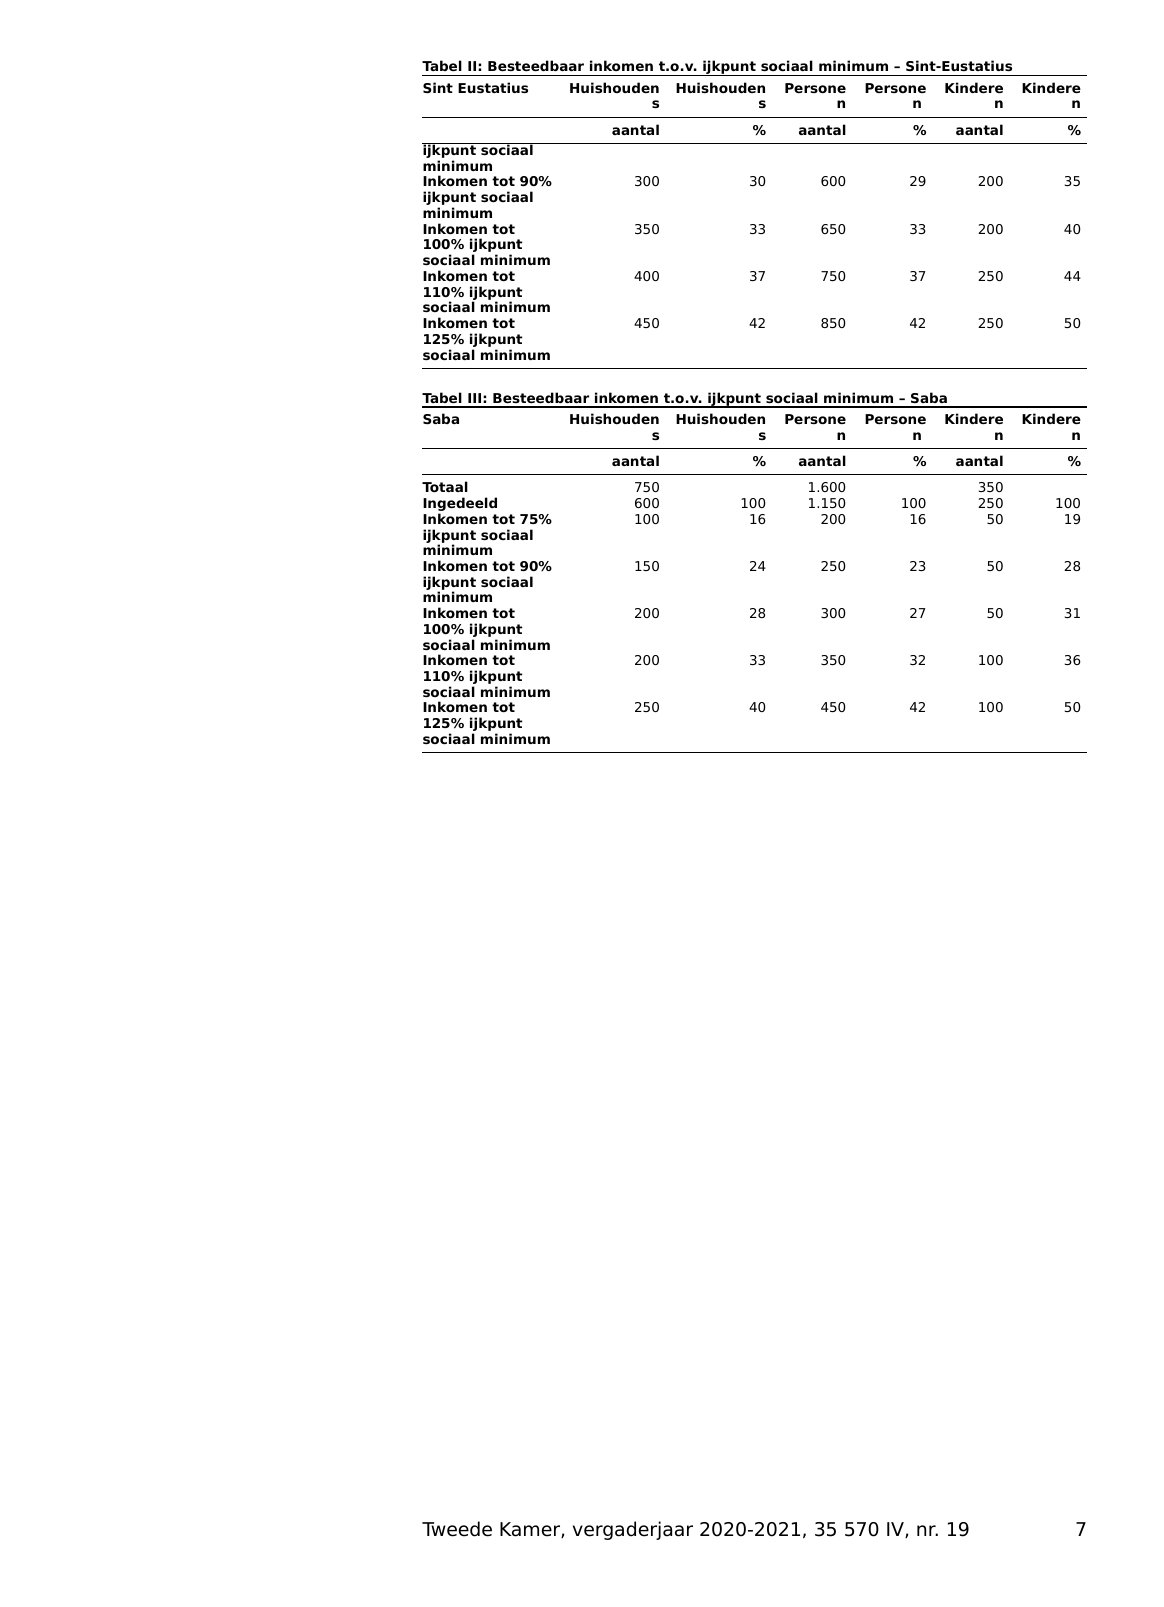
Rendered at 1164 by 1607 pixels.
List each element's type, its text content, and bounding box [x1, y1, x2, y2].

table_cell 28 [666, 606, 772, 653]
table_cell 600 [772, 174, 852, 221]
table_cell Inkomen tot 75% ijkpunt sociaal minimum [422, 512, 559, 559]
table_cell 50 [1009, 700, 1087, 752]
table_cell 100 [852, 496, 932, 512]
table_cell aantal [559, 449, 666, 474]
table_cell 200 [772, 512, 852, 559]
table_cell Personen [772, 76, 852, 117]
table_cell 42 [666, 316, 772, 368]
table_cell 300 [772, 606, 852, 653]
table_cell 300 [559, 174, 666, 221]
table_cell 30 [666, 174, 772, 221]
table_cell Inkomen tot 110% ijkpunt sociaal minimum [422, 653, 559, 700]
table_cell 1.150 [772, 496, 852, 512]
table_cell 400 [559, 269, 666, 316]
table_cell Personen [852, 408, 932, 448]
table_cell [1009, 475, 1087, 496]
table_cell 16 [666, 512, 772, 559]
table_cell 850 [772, 316, 852, 368]
table_cell 1.600 [772, 475, 852, 496]
table_cell [559, 144, 666, 174]
table_cell aantal [772, 118, 852, 143]
table_cell 450 [772, 700, 852, 752]
table_cell 33 [666, 653, 772, 700]
table_cell 29 [852, 174, 932, 221]
table_cell 200 [559, 606, 666, 653]
table_cell 100 [1009, 496, 1087, 512]
table_cell 200 [559, 653, 666, 700]
table_cell 50 [1009, 316, 1087, 368]
table_header Tabel II: Besteedbaar inkomen t.o.v. ijkpunt sociaal minimum – Sint-Eustatius [422, 59, 1087, 75]
table_cell 350 [932, 475, 1009, 496]
table_cell 44 [1009, 269, 1087, 316]
table_cell 200 [932, 174, 1009, 221]
table_cell % [1009, 118, 1087, 143]
table_cell Ingedeeld [422, 496, 559, 512]
table_cell 27 [852, 606, 932, 653]
table_cell % [852, 118, 932, 143]
table_cell 40 [666, 700, 772, 752]
table_cell 36 [1009, 653, 1087, 700]
table_cell 31 [1009, 606, 1087, 653]
table_cell % [1009, 449, 1087, 474]
table_cell [852, 475, 932, 496]
table_cell 32 [852, 653, 932, 700]
table_cell Sint Eustatius [422, 76, 559, 117]
table_cell % [666, 118, 772, 143]
table_cell 350 [772, 653, 852, 700]
table_cell 35 [1009, 174, 1087, 221]
table_cell Kinderen [1009, 76, 1087, 117]
table_cell % [666, 449, 772, 474]
table_cell aantal [932, 449, 1009, 474]
table_cell % [852, 449, 932, 474]
table_cell 50 [932, 606, 1009, 653]
table_cell Huishoudens [666, 76, 772, 117]
table_cell Personen [772, 408, 852, 448]
table_cell 33 [852, 221, 932, 269]
table_cell 37 [852, 269, 932, 316]
table_cell Saba [422, 408, 559, 448]
table_cell 50 [932, 559, 1009, 606]
table_cell [422, 118, 559, 143]
table_cell 250 [559, 700, 666, 752]
table_cell Huishoudens [559, 408, 666, 448]
table_cell 40 [1009, 221, 1087, 269]
table_cell 42 [852, 700, 932, 752]
table_cell aantal [932, 118, 1009, 143]
table_cell 450 [559, 316, 666, 368]
table_cell 250 [772, 559, 852, 606]
table_cell Inkomen tot 100% ijkpunt sociaal minimum [422, 221, 559, 269]
table_cell 19 [1009, 512, 1087, 559]
table_cell Inkomen tot 90% ijkpunt sociaal minimum [422, 559, 559, 606]
table_cell [772, 144, 852, 174]
table_cell aantal [772, 449, 852, 474]
table_cell 250 [932, 496, 1009, 512]
table_cell 650 [772, 221, 852, 269]
table_cell 100 [932, 653, 1009, 700]
table_cell 28 [1009, 559, 1087, 606]
table_cell Inkomen tot 125% ijkpunt sociaal minimum [422, 700, 559, 752]
table_cell Inkomen tot 90% ijkpunt sociaal minimum [422, 174, 559, 221]
table_cell 250 [932, 316, 1009, 368]
table_cell 23 [852, 559, 932, 606]
table_cell [666, 475, 772, 496]
table_cell Personen [852, 76, 932, 117]
table_cell Kinderen [1009, 408, 1087, 448]
table_cell 750 [559, 475, 666, 496]
table_header Tabel III: Besteedbaar inkomen t.o.v. ijkpunt sociaal minimum – Saba [422, 391, 1087, 406]
table_cell 750 [772, 269, 852, 316]
table_cell [666, 144, 772, 174]
table_cell 600 [559, 496, 666, 512]
table_cell Inkomen tot 125% ijkpunt sociaal minimum [422, 316, 559, 368]
table_cell 42 [852, 316, 932, 368]
table_cell aantal [559, 118, 666, 143]
table_cell [852, 144, 932, 174]
table_cell 250 [932, 269, 1009, 316]
table_cell 100 [932, 700, 1009, 752]
table_cell Kinderen [932, 76, 1009, 117]
table_cell 350 [559, 221, 666, 269]
table_cell Inkomen tot 100% ijkpunt sociaal minimum [422, 606, 559, 653]
table_cell 16 [852, 512, 932, 559]
table_cell Huishoudens [559, 76, 666, 117]
table_cell [422, 449, 559, 474]
table_cell Inkomen tot 110% ijkpunt sociaal minimum [422, 269, 559, 316]
table_cell 37 [666, 269, 772, 316]
table_cell 33 [666, 221, 772, 269]
table_cell [1009, 144, 1087, 174]
table_cell ijkpunt sociaal minimum [422, 144, 559, 174]
table_cell Huishoudens [666, 408, 772, 448]
table_cell Kinderen [932, 408, 1009, 448]
table_cell 100 [559, 512, 666, 559]
table_cell 150 [559, 559, 666, 606]
table_cell 200 [932, 221, 1009, 269]
table_cell [932, 144, 1009, 174]
table_cell 100 [666, 496, 772, 512]
table_cell 50 [932, 512, 1009, 559]
table_cell Totaal [422, 475, 559, 496]
table_cell 24 [666, 559, 772, 606]
